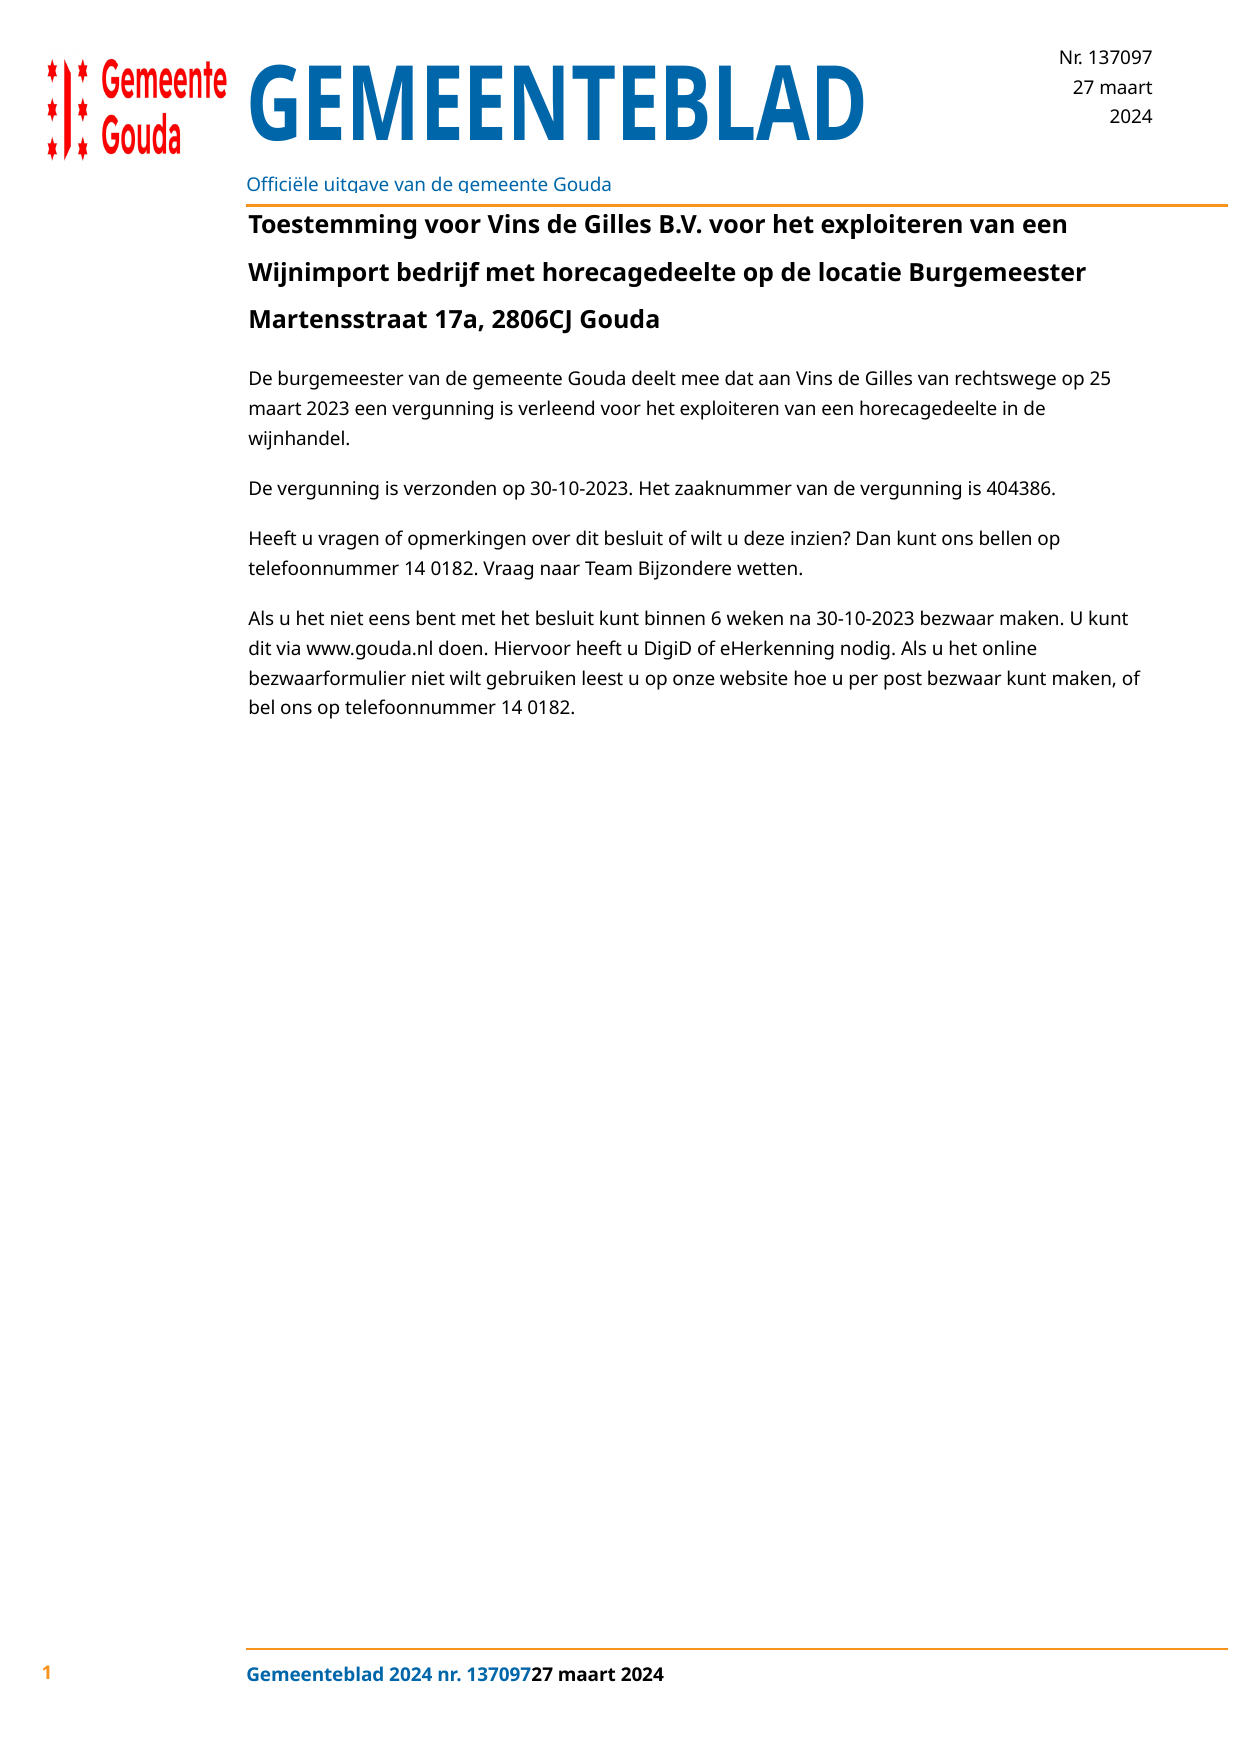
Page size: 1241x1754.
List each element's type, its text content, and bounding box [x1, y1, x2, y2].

text De vergunning is verzonden op 30-10-2023. Het zaaknummer van de vergunning is 404386. [248, 475, 1152, 501]
picture [41, 47, 231, 172]
text Heeft u vragen of opmerkingen over dit besluit of wilt u deze inzien? Dan kunt ons bellen op telefoonnummer 14 0182. Vraag naar Team Bijzondere wetten. [248, 526, 1152, 581]
text Als u het niet eens bent met het besluit kunt binnen 6 weken na 30-10-2023 bezwaar maken. U kunt dit via www.gouda.nl doen. Hiervoor heeft u DigiD of eHerkenning nodig. Als u het online bezwaarformulier niet wilt gebruiken leest u op onze website hoe u per post bezwaar kunt maken, of bel ons op telefoonnummer 14 0182. [248, 606, 1152, 720]
text Toestemming voor Vins de Gilles B.V. voor het exploiteren van een Wijnimport bedrijf met horecagedeelte op de locatie Burgemeester Martensstraat 17a, 2806CJ Gouda [248, 207, 1152, 336]
text De burgemeester van de gemeente Gouda deelt mee dat aan Vins de Gilles van rechtswege op 25 maart 2023 een vergunning is verleend voor het exploiteren van een horecagedeelte in de wijnhandel. [248, 366, 1152, 450]
